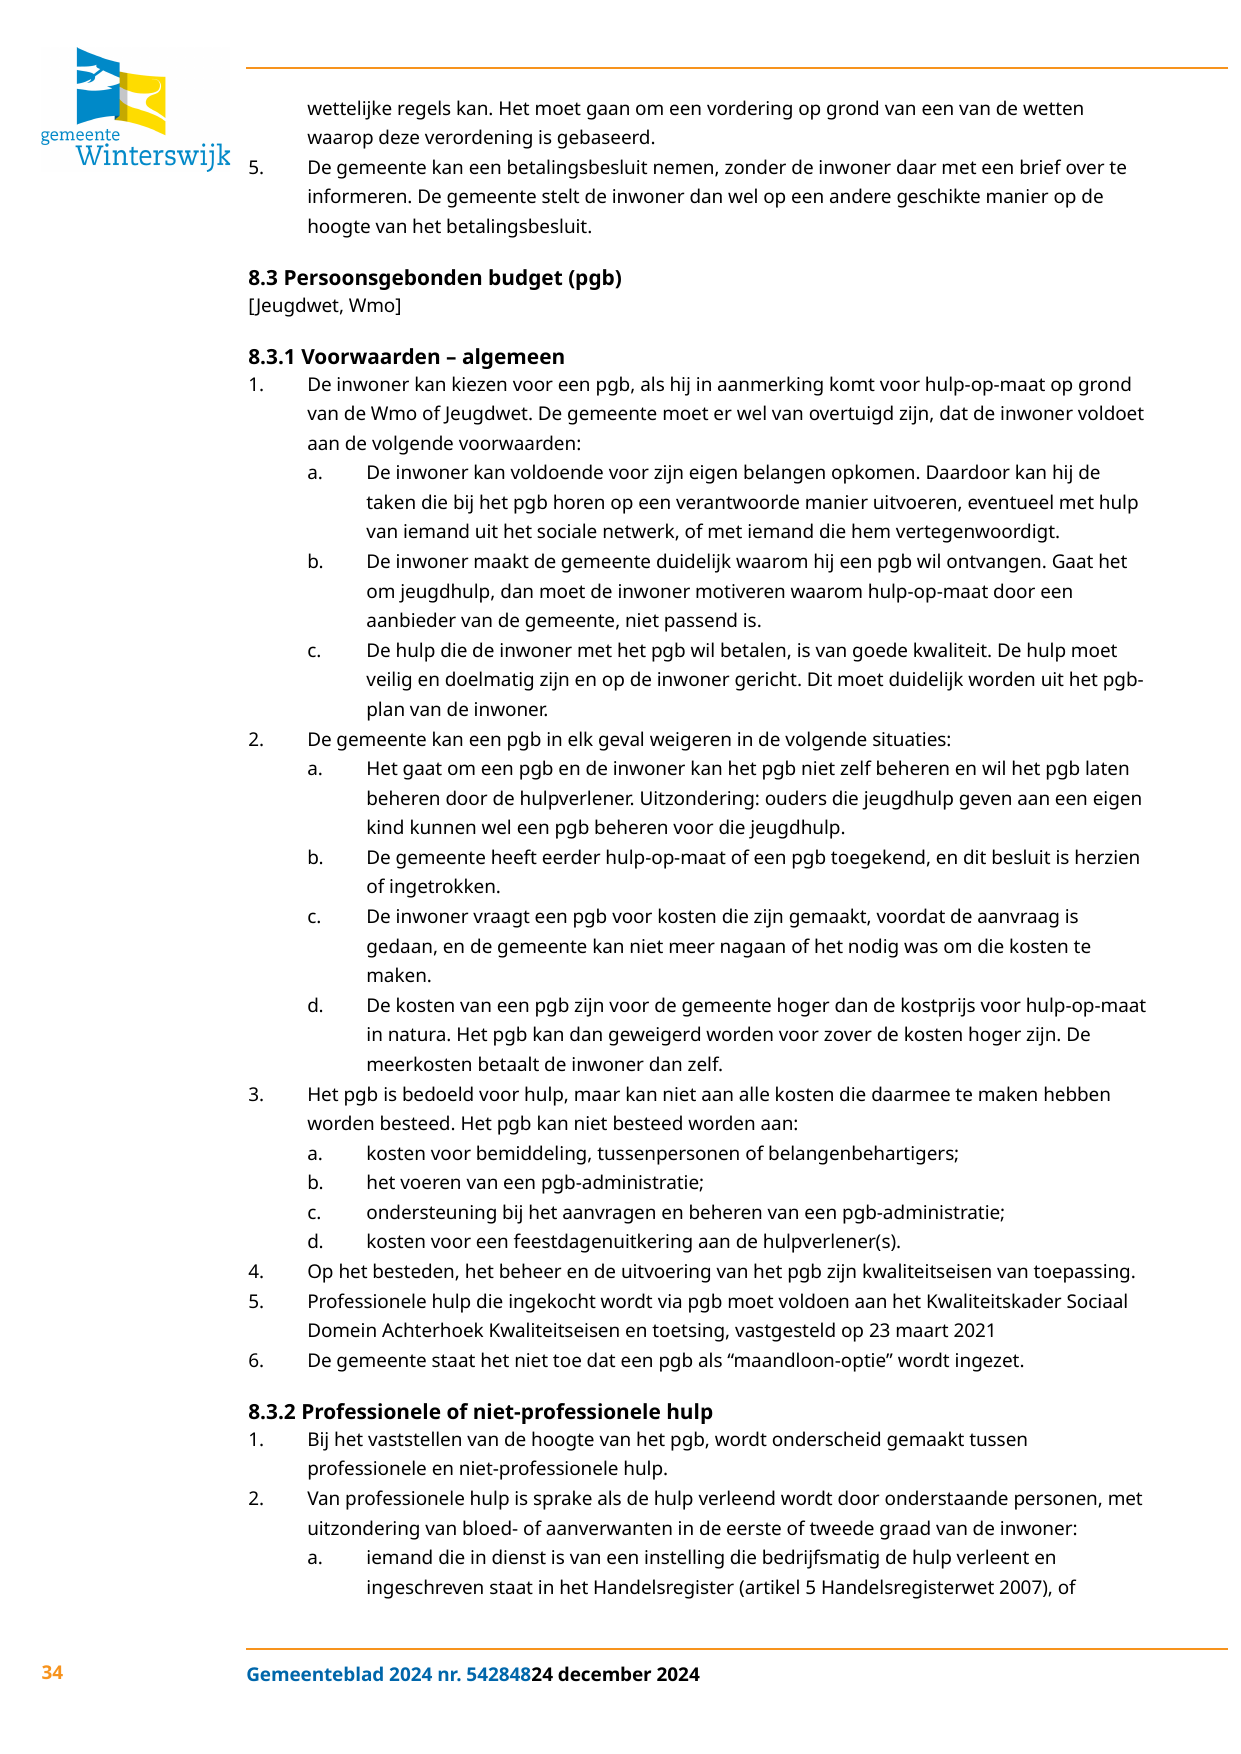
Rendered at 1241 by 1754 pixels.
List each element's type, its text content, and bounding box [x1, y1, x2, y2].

list De hulp die de inwoner met het pgb wil betalen, is van goede kwaliteit. De hulp moet veilig en doelmatig zijn en op de inwoner gericht. Dit moet duidelijk worden uit het pgb-plan van de inwoner. [307, 637, 1152, 722]
list De inwoner kan kiezen voor een pgb, als hij in aanmerking komt voor hulp-op-maat op grond van de Wmo of Jeugdwet. De gemeente moet er wel van overtuigd zijn, dat de inwoner voldoet aan de volgende voorwaarden: [248, 371, 1152, 456]
list De inwoner maakt de gemeente duidelijk waarom hij een pgb wil ontvangen. Gaat het om jeugdhulp, dan moet de inwoner motiveren waarom hulp-op-maat door een aanbieder van de gemeente, niet passend is. [307, 548, 1152, 633]
list Bij het vaststellen van de hoogte van het pgb, wordt onderscheid gemaakt tussen professionele en niet-professionele hulp. [248, 1426, 1152, 1481]
text [Jeugdwet, Wmo] [248, 292, 1152, 318]
list Het pgb is bedoeld voor hulp, maar kan niet aan alle kosten die daarmee te maken hebben worden besteed. Het pgb kan niet besteed worden aan: [248, 1081, 1152, 1136]
list Het gaat om een pgb en de inwoner kan het pgb niet zelf beheren en wil het pgb laten beheren door de hulpverlener. Uitzondering: ouders die jeugdhulp geven aan een eigen kind kunnen wel een pgb beheren voor die jeugdhulp. [307, 755, 1152, 840]
picture [41, 47, 231, 172]
list De kosten van een pgb zijn voor de gemeente hoger dan de kostprijs voor hulp-op-maat in natura. Het pgb kan dan geweigerd worden voor zover de kosten hoger zijn. De meerkosten betaalt de inwoner dan zelf. [307, 992, 1152, 1077]
list De gemeente heeft eerder hulp-op-maat of een pgb toegekend, en dit besluit is herzien of ingetrokken. [307, 844, 1152, 899]
list De inwoner kan voldoende voor zijn eigen belangen opkomen. Daardoor kan hij de taken die bij het pgb horen op een verantwoorde manier uitvoeren, eventueel met hulp van iemand uit het sociale netwerk, of met iemand die hem vertegenwoordigt. [307, 459, 1152, 544]
list De gemeente staat het niet toe dat een pgb als “maandloon-optie” wordt ingezet. [248, 1347, 1152, 1373]
list wettelijke regels kan. Het moet gaan om een vordering op grond van een van de wetten waarop deze verordening is gebaseerd. [248, 95, 1152, 150]
list Op het besteden, het beheer en de uitvoering van het pgb zijn kwaliteitseisen van toepassing. [248, 1258, 1152, 1284]
list iemand die in dienst is van een instelling die bedrijfsmatig de hulp verleent en ingeschreven staat in het Handelsregister (artikel 5 Handelsregisterwet 2007), of [307, 1544, 1152, 1599]
text 8.3 Persoonsgebonden budget (pgb) [248, 263, 1152, 292]
list De gemeente kan een betalingsbesluit nemen, zonder de inwoner daar met een brief over te informeren. De gemeente stelt de inwoner dan wel op een andere geschikte manier op de hoogte van het betalingsbesluit. [248, 154, 1152, 239]
picture [225, 153, 231, 162]
text 8.3.2 Professionele of niet-professionele hulp [248, 1397, 1152, 1426]
list kosten voor een feestdagenuitkering aan de hulpverlener(s). [307, 1229, 1152, 1254]
list De gemeente kan een pgb in elk geval weigeren in de volgende situaties: [248, 726, 1152, 752]
list Van professionele hulp is sprake als de hulp verleend wordt door onderstaande personen, met uitzondering van bloed- of aanverwanten in de eerste of tweede graad van de inwoner: [248, 1485, 1152, 1540]
list Professionele hulp die ingekocht wordt via pgb moet voldoen aan het Kwaliteitskader Sociaal Domein Achterhoek Kwaliteitseisen en toetsing, vastgesteld op 23 maart 2021 [248, 1288, 1152, 1343]
list kosten voor bemiddeling, tussenpersonen of belangenbehartigers; [307, 1140, 1152, 1166]
text 8.3.1 Voorwaarden – algemeen [248, 342, 1152, 371]
list De inwoner vraagt een pgb voor kosten die zijn gemaakt, voordat de aanvraag is gedaan, en de gemeente kan niet meer nagaan of het nodig was om die kosten te maken. [307, 903, 1152, 988]
list het voeren van een pgb-administratie; [307, 1169, 1152, 1195]
list ondersteuning bij het aanvragen en beheren van een pgb-administratie; [307, 1199, 1152, 1225]
